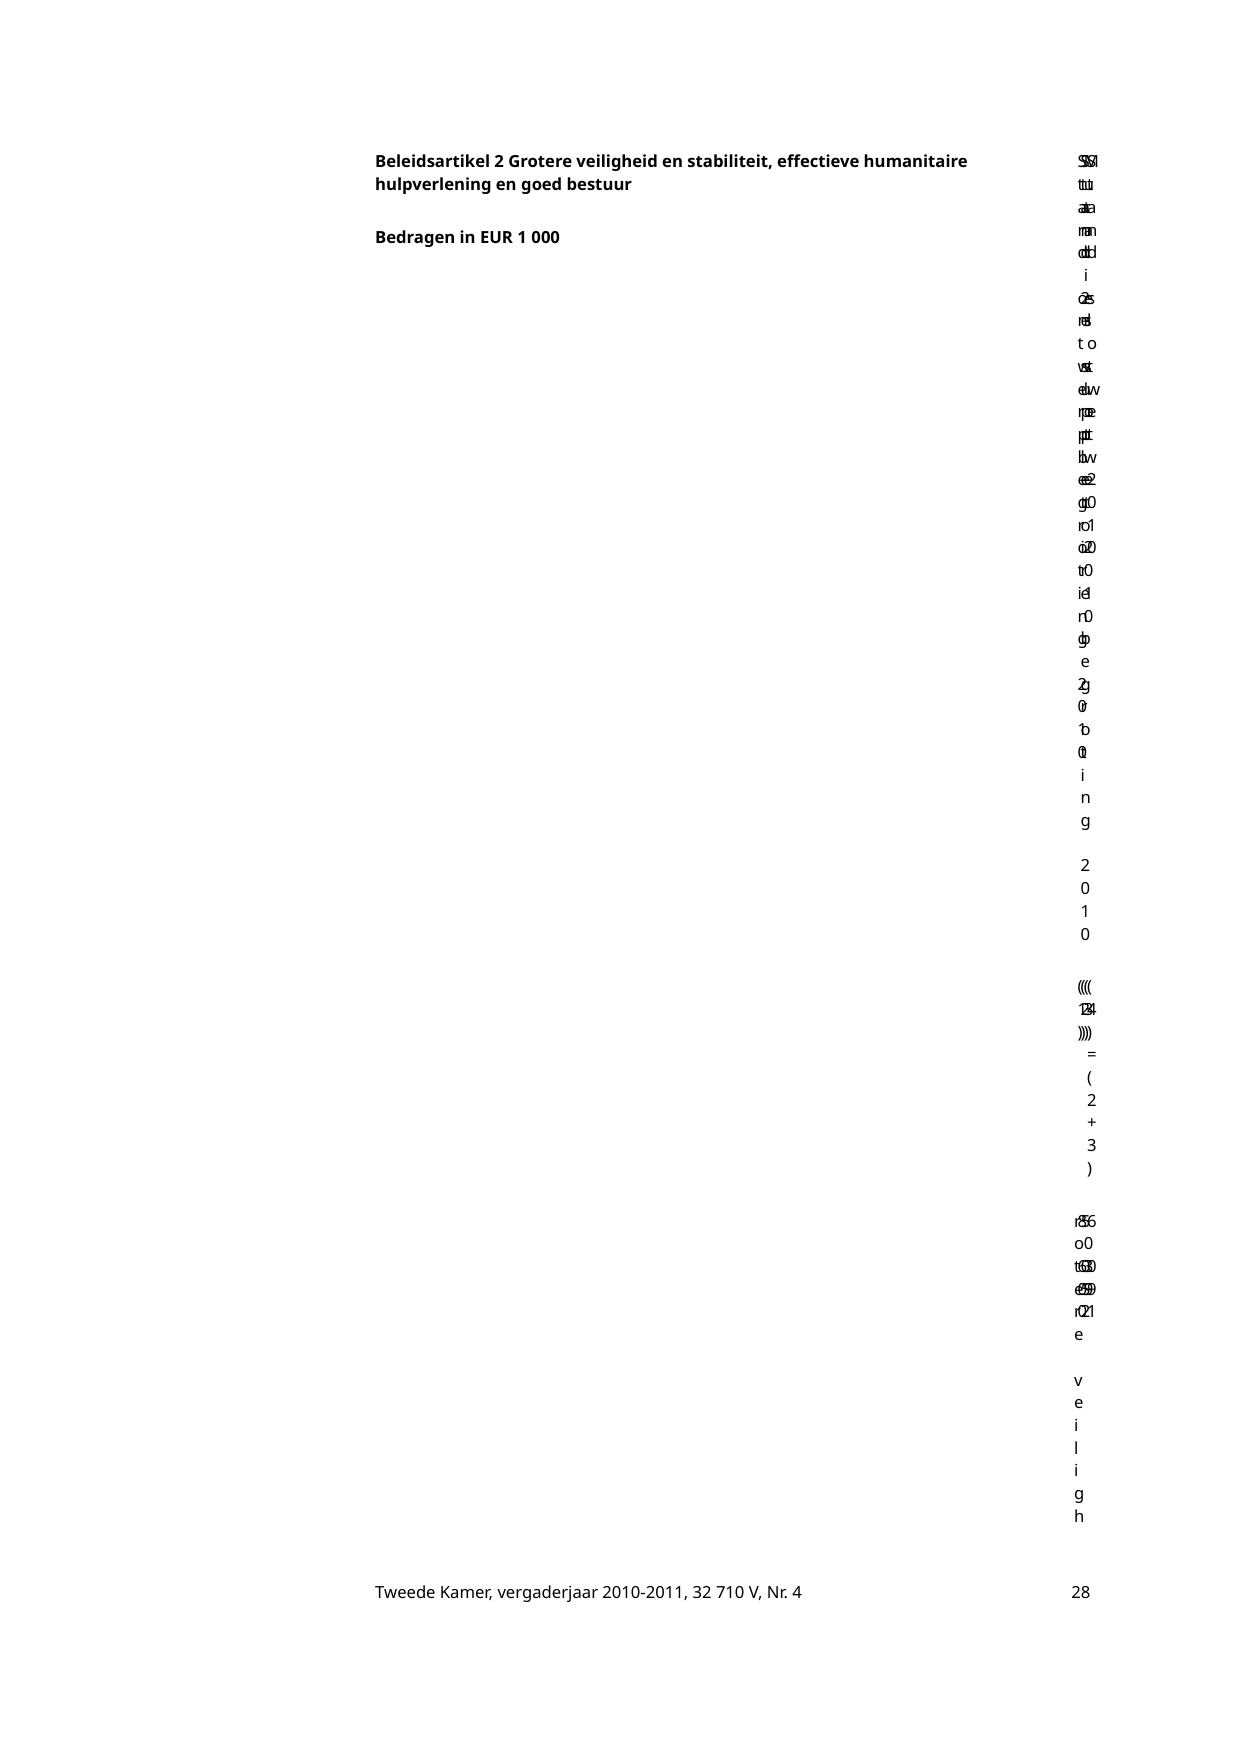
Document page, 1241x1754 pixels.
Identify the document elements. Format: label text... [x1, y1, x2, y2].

table_header Beleidsartikel 2 Grotere veiligheid en stabiliteit, effectieve humanitaire hulpverlening en goed bestuur Bedragen in EUR 1 000 [375, 150, 1077, 975]
table_cell [375, 975, 1074, 1209]
table_cell [375, 1209, 1074, 1527]
